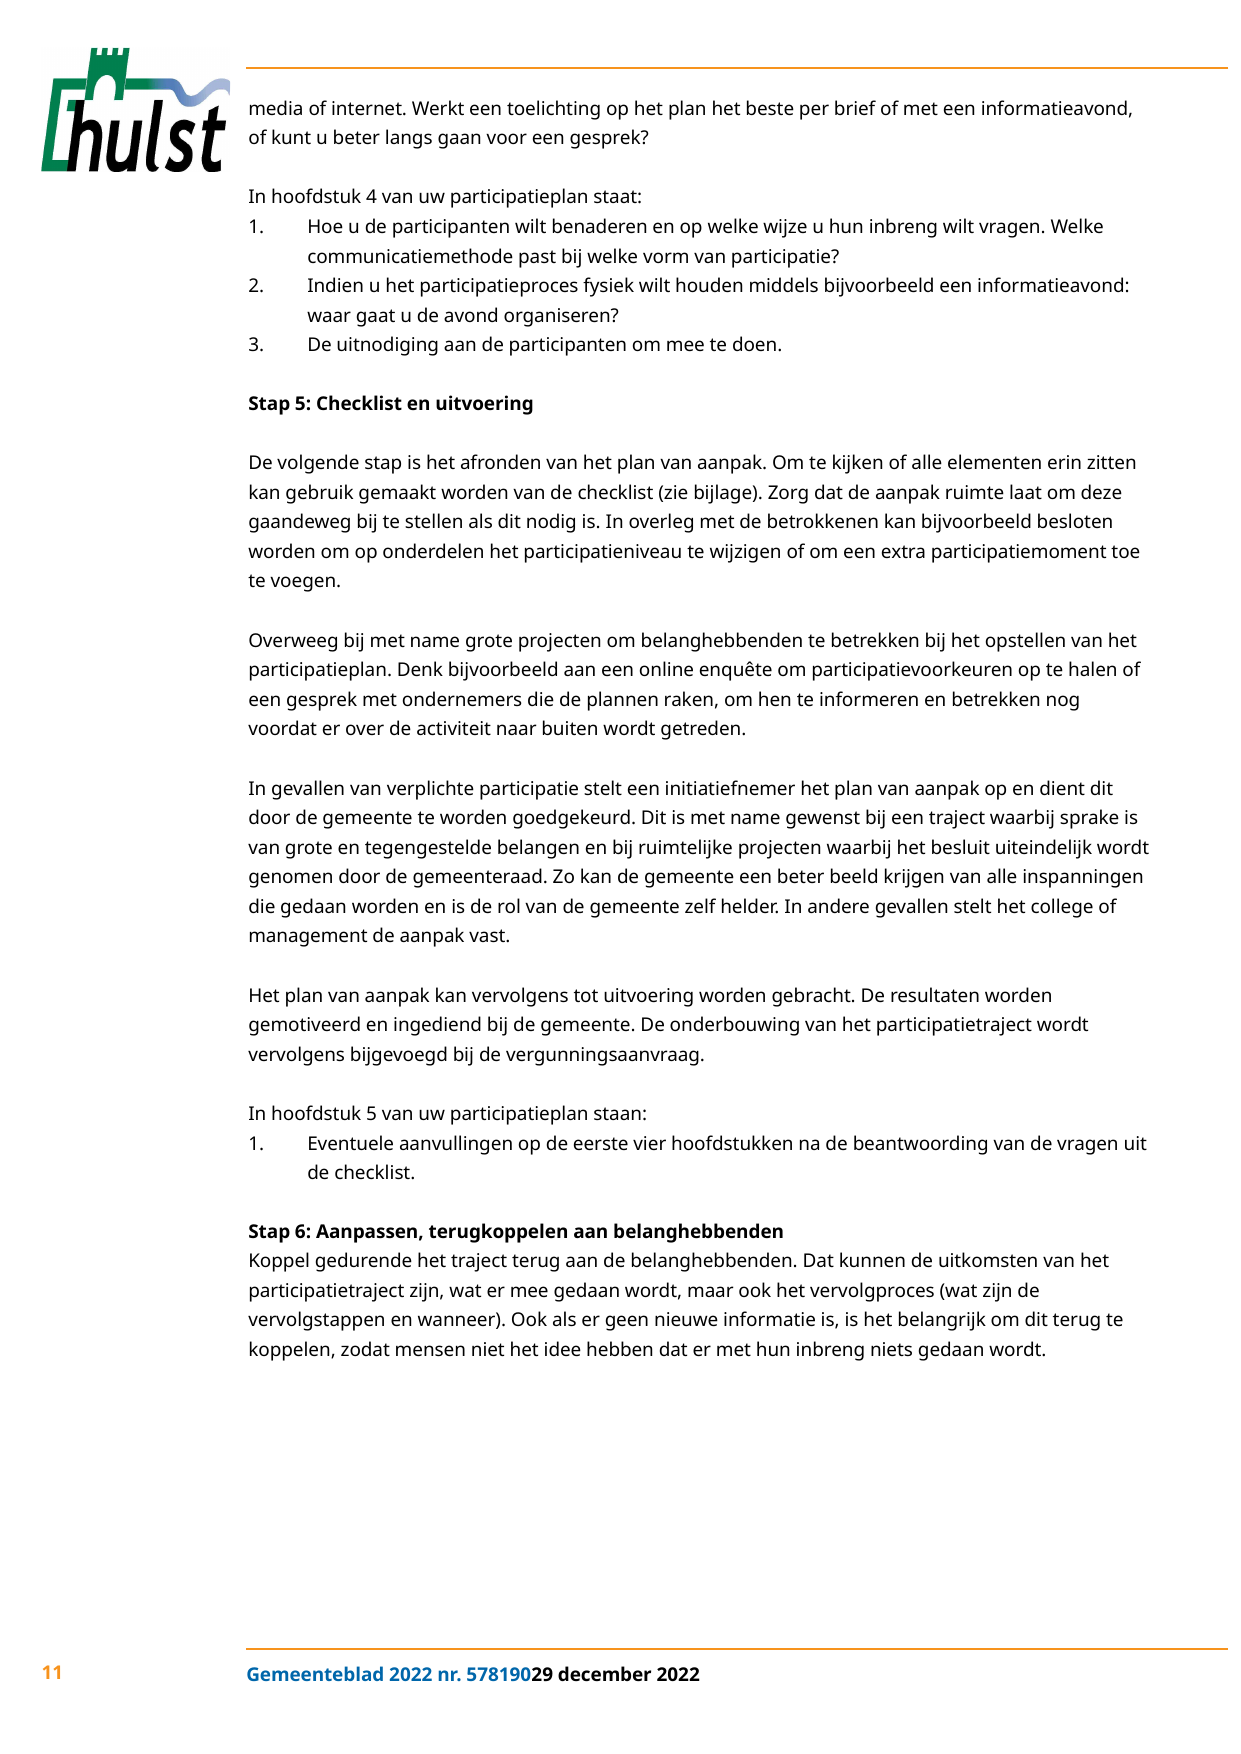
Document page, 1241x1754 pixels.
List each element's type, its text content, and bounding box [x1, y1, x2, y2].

text Koppel gedurende het traject terug aan de belanghebbenden. Dat kunnen de uitkomsten van het participatietraject zijn, wat er mee gedaan wordt, maar ook het vervolgproces (wat zijn de vervolgstappen en wanneer). Ook als er geen nieuwe informatie is, is het belangrijk om dit terug te koppelen, zodat mensen niet het idee hebben dat er met hun inbreng niets gedaan wordt. [248, 1247, 1152, 1362]
text Het plan van aanpak kan vervolgens tot uitvoering worden gebracht. De resultaten worden gemotiveerd en ingediend bij de gemeente. De onderbouwing van het participatietraject wordt vervolgens bijgevoegd bij de vergunningsaanvraag. [248, 982, 1152, 1067]
table_header In hoofdstuk 4 van uw participatieplan staat: Hoe u de participanten wilt benaderen en op welke wijze u hun inbreng wilt vragen. Welke communicatiemethode past bij welke vorm van participatie? Indien u het participatieproces fysiek wilt houden middels bijvoorbeeld een informatieavond: waar gaat u de avond organiseren? De uitnodiging aan de participanten om mee te doen. [248, 184, 1152, 357]
table_header In hoofdstuk 5 van uw participatieplan staan: Eventuele aanvullingen op de eerste vier hoofdstukken na de beantwoording van de vragen uit de checklist. [248, 1100, 1152, 1185]
text Stap 5: Checklist en uitvoering [248, 390, 1152, 416]
text Stap 6: Aanpassen, terugkoppelen aan belanghebbenden [248, 1218, 1152, 1244]
text Overweeg bij met name grote projecten om belanghebbenden te betrekken bij het opstellen van het participatieplan. Denk bijvoorbeeld aan een online enquête om participatievoorkeuren op te halen of een gesprek met ondernemers die de plannen raken, om hen te informeren en betrekken nog voordat er over de activiteit naar buiten wordt getreden. [248, 627, 1152, 741]
text De volgende stap is het afronden van het plan van aanpak. Om te kijken of alle elementen erin zitten kan gebruik gemaakt worden van de checklist (zie bijlage). Zorg dat de aanpak ruimte laat om deze gaandeweg bij te stellen als dit nodig is. In overleg met de betrokkenen kan bijvoorbeeld besloten worden om op onderdelen het participatieniveau te wijzigen of om een extra participatiemoment toe te voegen. [248, 449, 1152, 593]
text media of internet. Werkt een toelichting op het plan het beste per brief of met een informatieavond, of kunt u beter langs gaan voor een gesprek? [248, 95, 1152, 150]
text In gevallen van verplichte participatie stelt een initiatiefnemer het plan van aanpak op en dient dit door de gemeente te worden goedgekeurd. Dit is met name gewenst bij een traject waarbij sprake is van grote en tegengestelde belangen en bij ruimtelijke projecten waarbij het besluit uiteindelijk wordt genomen door de gemeenteraad. Zo kan de gemeente een beter beeld krijgen van alle inspanningen die gedaan worden en is de rol van de gemeente zelf helder. In andere gevallen stelt het college of management de aanpak vast. [248, 775, 1152, 948]
picture [41, 47, 231, 172]
